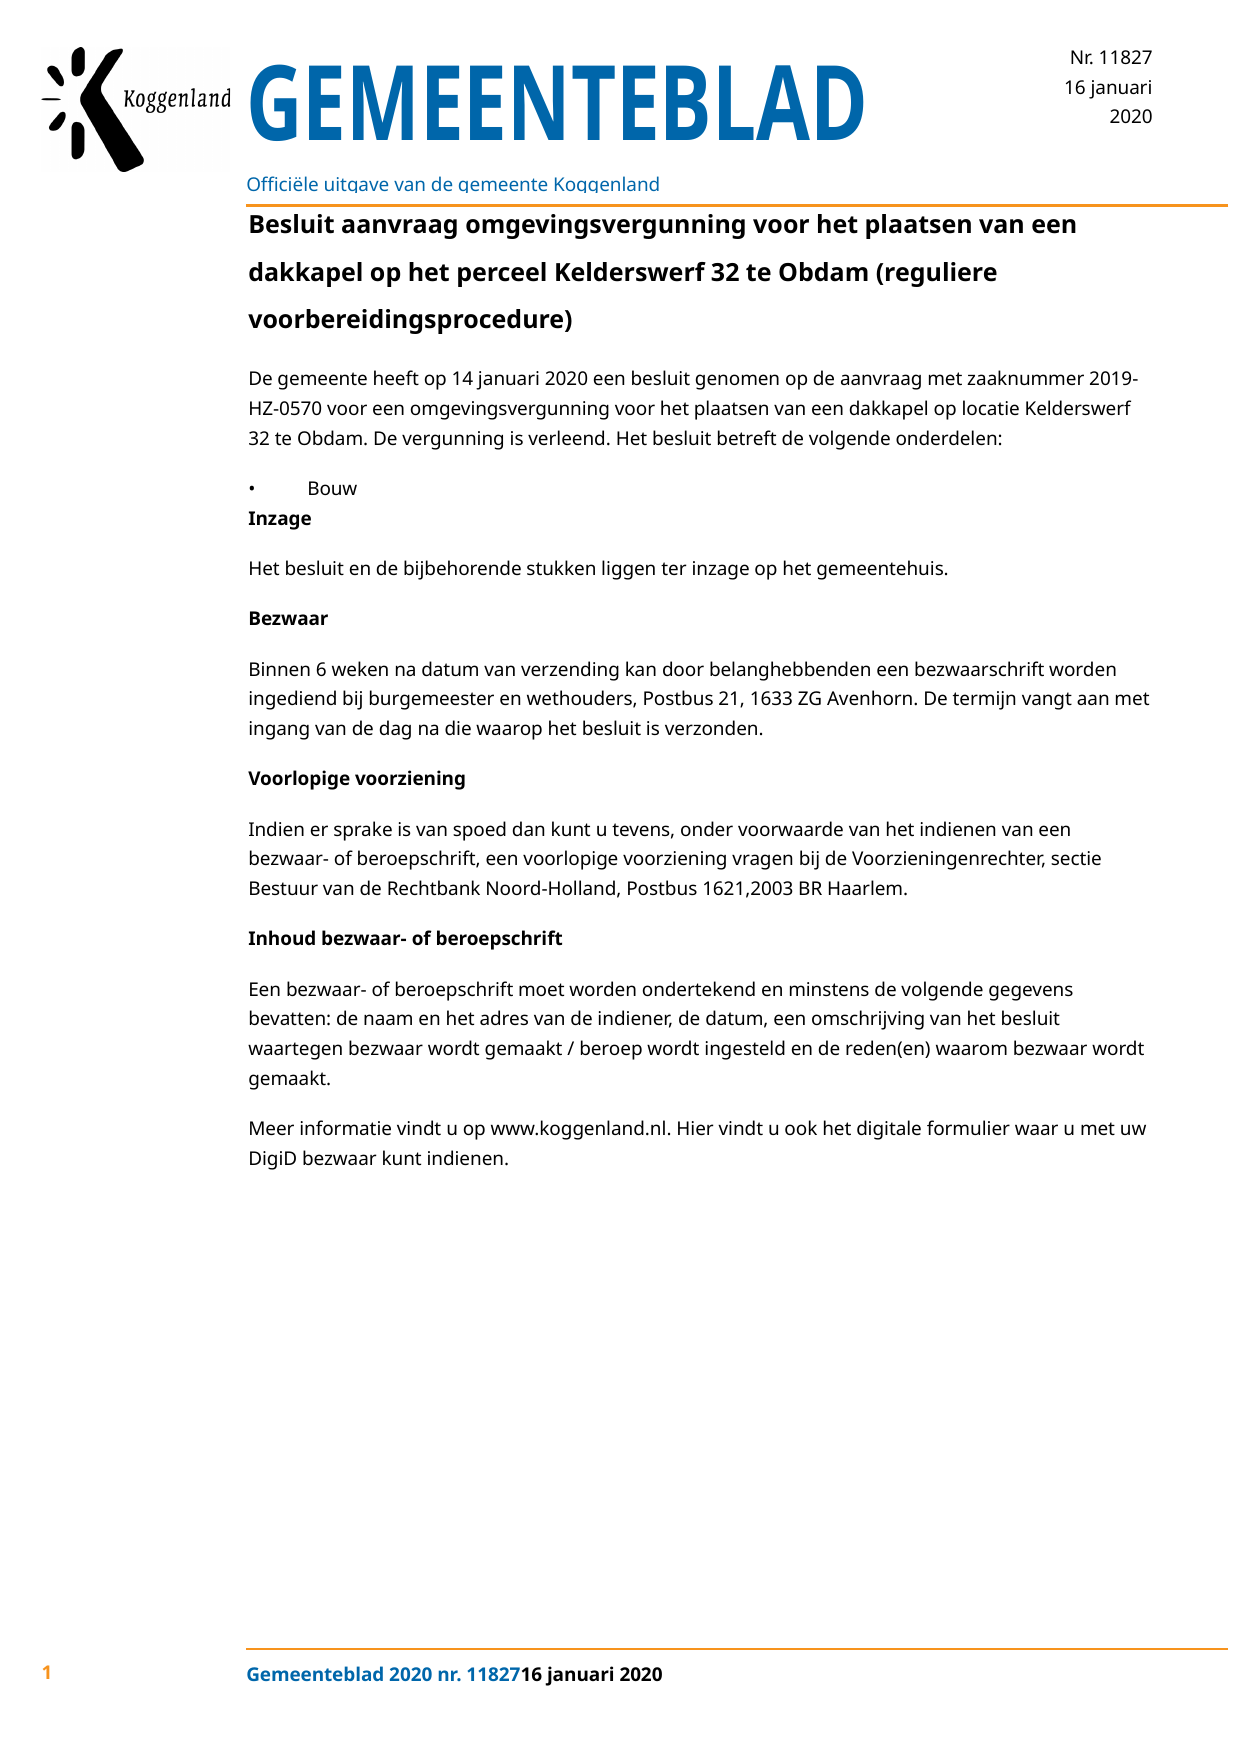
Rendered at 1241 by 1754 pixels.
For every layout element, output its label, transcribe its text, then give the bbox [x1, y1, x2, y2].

text Voorlopige voorziening [248, 766, 1152, 791]
picture [41, 47, 231, 172]
text Bezwaar [248, 606, 1152, 631]
text Het besluit en de bijbehorende stukken liggen ter inzage op het gemeentehuis. [248, 555, 1152, 581]
text Een bezwaar- of beroepschrift moet worden ondertekend en minstens de volgende gegevens bevatten: de naam en het adres van de indiener, de datum, een omschrijving van het besluit waartegen bezwaar wordt gemaakt / beroep wordt ingesteld en de reden(en) waarom bezwaar wordt gemaakt. [248, 976, 1152, 1090]
text Inzage [248, 505, 1152, 530]
text Meer informatie vindt u op www.koggenland.nl. Hier vindt u ook het digitale formulier waar u met uw DigiD bezwaar kunt indienen. [248, 1115, 1152, 1170]
text Besluit aanvraag omgevingsvergunning voor het plaatsen van een dakkapel op het perceel Kelderswerf 32 te Obdam (reguliere voorbereidingsprocedure) [248, 207, 1152, 336]
text De gemeente heeft op 14 januari 2020 een besluit genomen op de aanvraag met zaaknummer 2019-HZ-0570 voor een omgevingsvergunning voor het plaatsen van een dakkapel op locatie Kelderswerf 32 te Obdam. De vergunning is verleend. Het besluit betreft de volgende onderdelen: [248, 366, 1152, 450]
text Indien er sprake is van spoed dan kunt u tevens, onder voorwaarde van het indienen van een bezwaar- of beroepschrift, een voorlopige voorziening vragen bij de Voorzieningenrechter, sectie Bestuur van de Rechtbank Noord-Holland, Postbus 1621,2003 BR Haarlem. [248, 816, 1152, 901]
text Inhoud bezwaar- of beroepschrift [248, 926, 1152, 951]
list Bouw [248, 475, 1152, 501]
text Binnen 6 weken na datum van verzending kan door belanghebbenden een bezwaarschrift worden ingediend bij burgemeester en wethouders, Postbus 21, 1633 ZG Avenhorn. De termijn vangt aan met ingang van de dag na die waarop het besluit is verzonden. [248, 656, 1152, 741]
